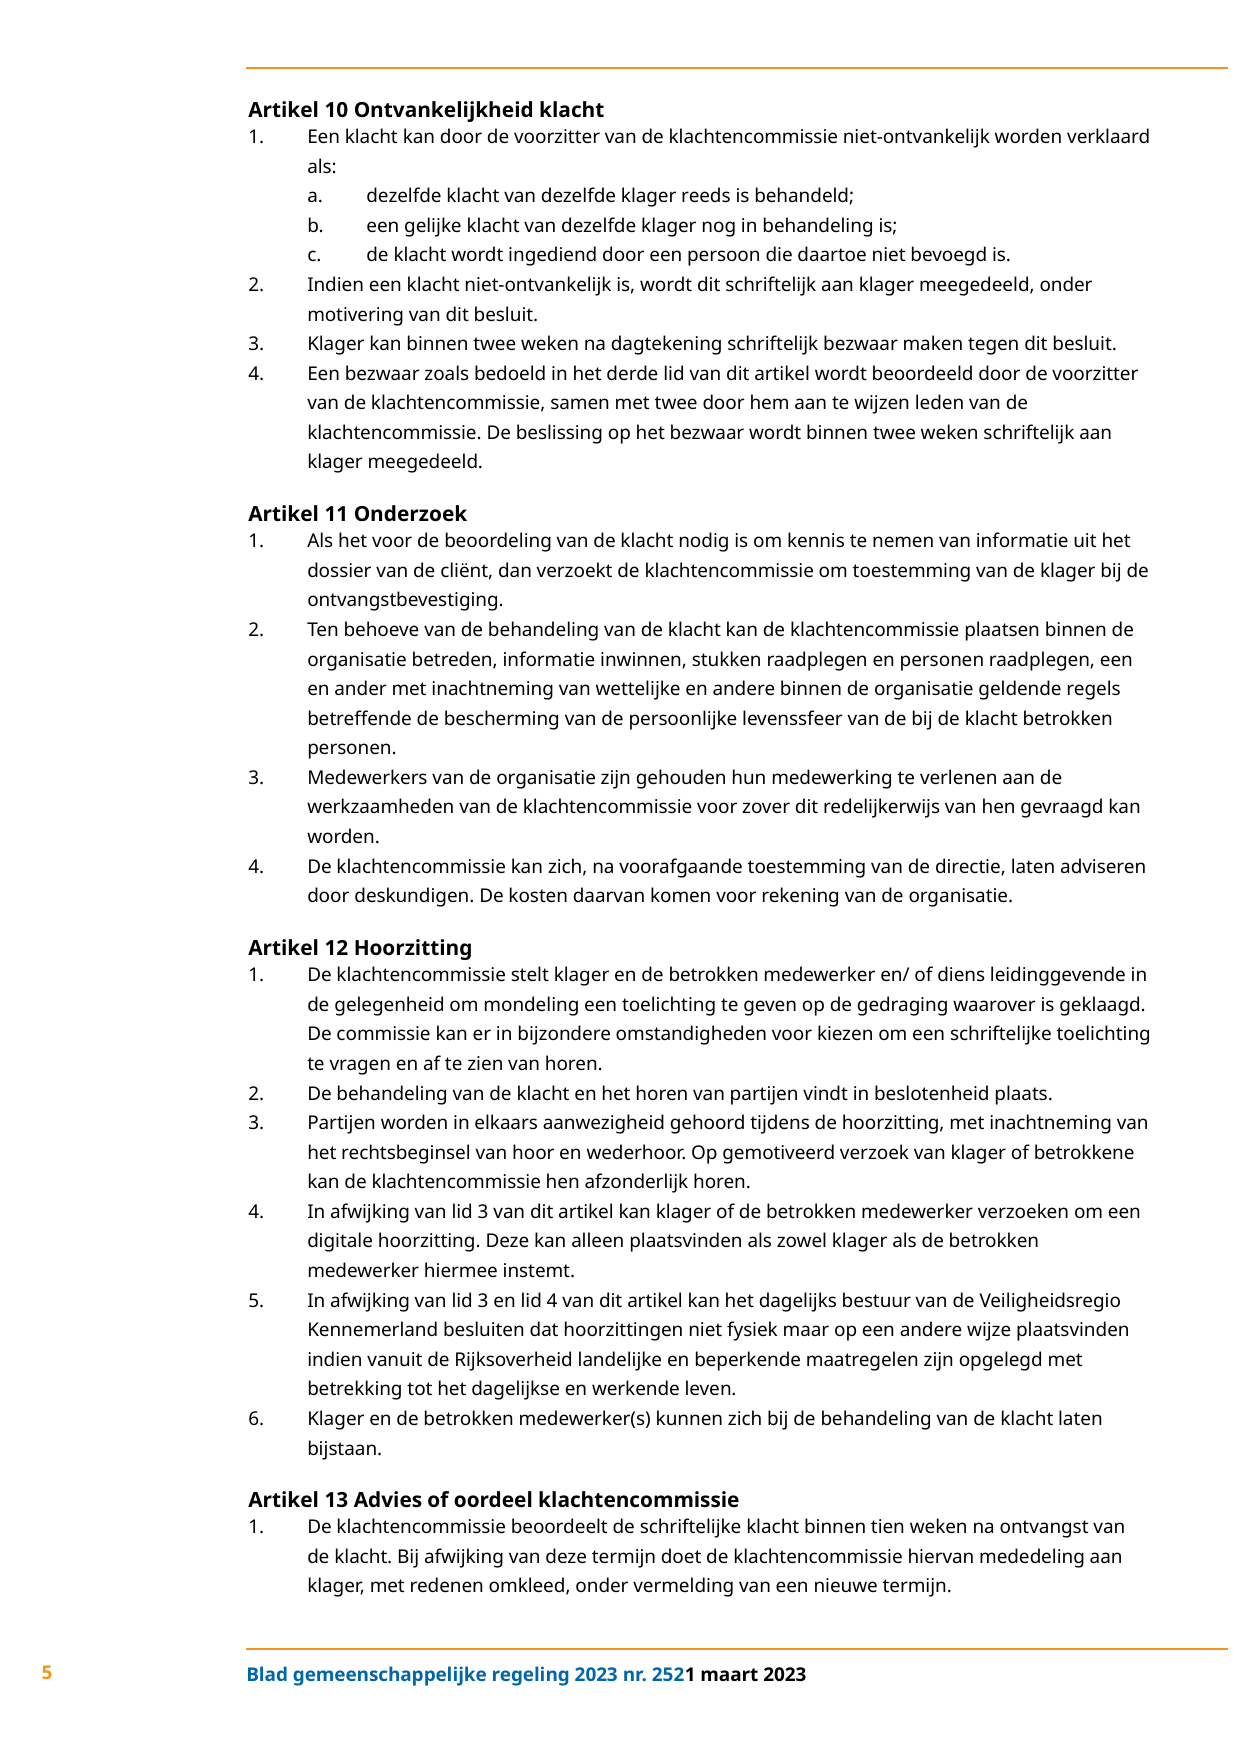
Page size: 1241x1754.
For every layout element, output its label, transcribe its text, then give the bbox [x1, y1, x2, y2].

list De behandeling van de klacht en het horen van partijen vindt in beslotenheid plaats. [248, 1080, 1152, 1105]
list Als het voor de beoordeling van de klacht nodig is om kennis te nemen van informatie uit het dossier van de cliënt, dan verzoekt de klachtencommissie om toestemming van de klager bij de ontvangstbevestiging. [248, 527, 1152, 612]
list de klacht wordt ingediend door een persoon die daartoe niet bevoegd is. [307, 242, 1152, 267]
list De klachtencommissie stelt klager en de betrokken medewerker en/ of diens leidinggevende in de gelegenheid om mondeling een toelichting te geven op de gedraging waarover is geklaagd. De commissie kan er in bijzondere omstandigheden voor kiezen om een schriftelijke toelichting te vragen en af te zien van horen. [248, 961, 1152, 1076]
list Ten behoeve van de behandeling van de klacht kan de klachtencommissie plaatsen binnen de organisatie betreden, informatie inwinnen, stukken raadplegen en personen raadplegen, een en ander met inachtneming van wettelijke en andere binnen de organisatie geldende regels betreffende de bescherming van de persoonlijke levenssfeer van de bij de klacht betrokken personen. [248, 616, 1152, 760]
list Medewerkers van de organisatie zijn gehouden hun medewerking te verlenen aan de werkzaamheden van de klachtencommissie voor zover dit redelijkerwijs van hen gevraagd kan worden. [248, 764, 1152, 849]
list Een klacht kan door de voorzitter van de klachtencommissie niet-ontvankelijk worden verklaard als: [248, 123, 1152, 178]
list In afwijking van lid 3 van dit artikel kan klager of de betrokken medewerker verzoeken om een digitale hoorzitting. Deze kan alleen plaatsvinden als zowel klager als de betrokken medewerker hiermee instemt. [248, 1198, 1152, 1283]
list Partijen worden in elkaars aanwezigheid gehoord tijdens de hoorzitting, met inachtneming van het rechtsbeginsel van hoor en wederhoor. Op gemotiveerd verzoek van klager of betrokkene kan de klachtencommissie hen afzonderlijk horen. [248, 1109, 1152, 1194]
text Artikel 13 Advies of oordeel klachtencommissie [248, 1485, 1152, 1513]
list dezelfde klacht van dezelfde klager reeds is behandeld; [307, 182, 1152, 208]
list Klager kan binnen twee weken na dagtekening schriftelijk bezwaar maken tegen dit besluit. [248, 330, 1152, 356]
list Een bezwaar zoals bedoeld in het derde lid van dit artikel wordt beoordeeld door de voorzitter van de klachtencommissie, samen met twee door hem aan te wijzen leden van de klachtencommissie. De beslissing op het bezwaar wordt binnen twee weken schriftelijk aan klager meegedeeld. [248, 360, 1152, 474]
list Indien een klacht niet-ontvankelijk is, wordt dit schriftelijk aan klager meegedeeld, onder motivering van dit besluit. [248, 271, 1152, 326]
list Klager en de betrokken medewerker(s) kunnen zich bij de behandeling van de klacht laten bijstaan. [248, 1405, 1152, 1460]
list De klachtencommissie beoordeelt de schriftelijke klacht binnen tien weken na ontvangst van de klacht. Bij afwijking van deze termijn doet de klachtencommissie hiervan mededeling aan klager, met redenen omkleed, onder vermelding van een nieuwe termijn. [248, 1513, 1152, 1598]
list De klachtencommissie kan zich, na voorafgaande toestemming van de directie, laten adviseren door deskundigen. De kosten daarvan komen voor rekening van de organisatie. [248, 853, 1152, 908]
text Artikel 12 Hoorzitting [248, 933, 1152, 961]
list In afwijking van lid 3 en lid 4 van dit artikel kan het dagelijks bestuur van de Veiligheidsregio Kennemerland besluiten dat hoorzittingen niet fysiek maar op een andere wijze plaatsvinden indien vanuit de Rijksoverheid landelijke en beperkende maatregelen zijn opgelegd met betrekking tot het dagelijkse en werkende leven. [248, 1287, 1152, 1401]
text Artikel 10 Ontvankelijkheid klacht [248, 95, 1152, 123]
list een gelijke klacht van dezelfde klager nog in behandeling is; [307, 212, 1152, 238]
text Artikel 11 Onderzoek [248, 499, 1152, 527]
picture [41, 47, 231, 172]
